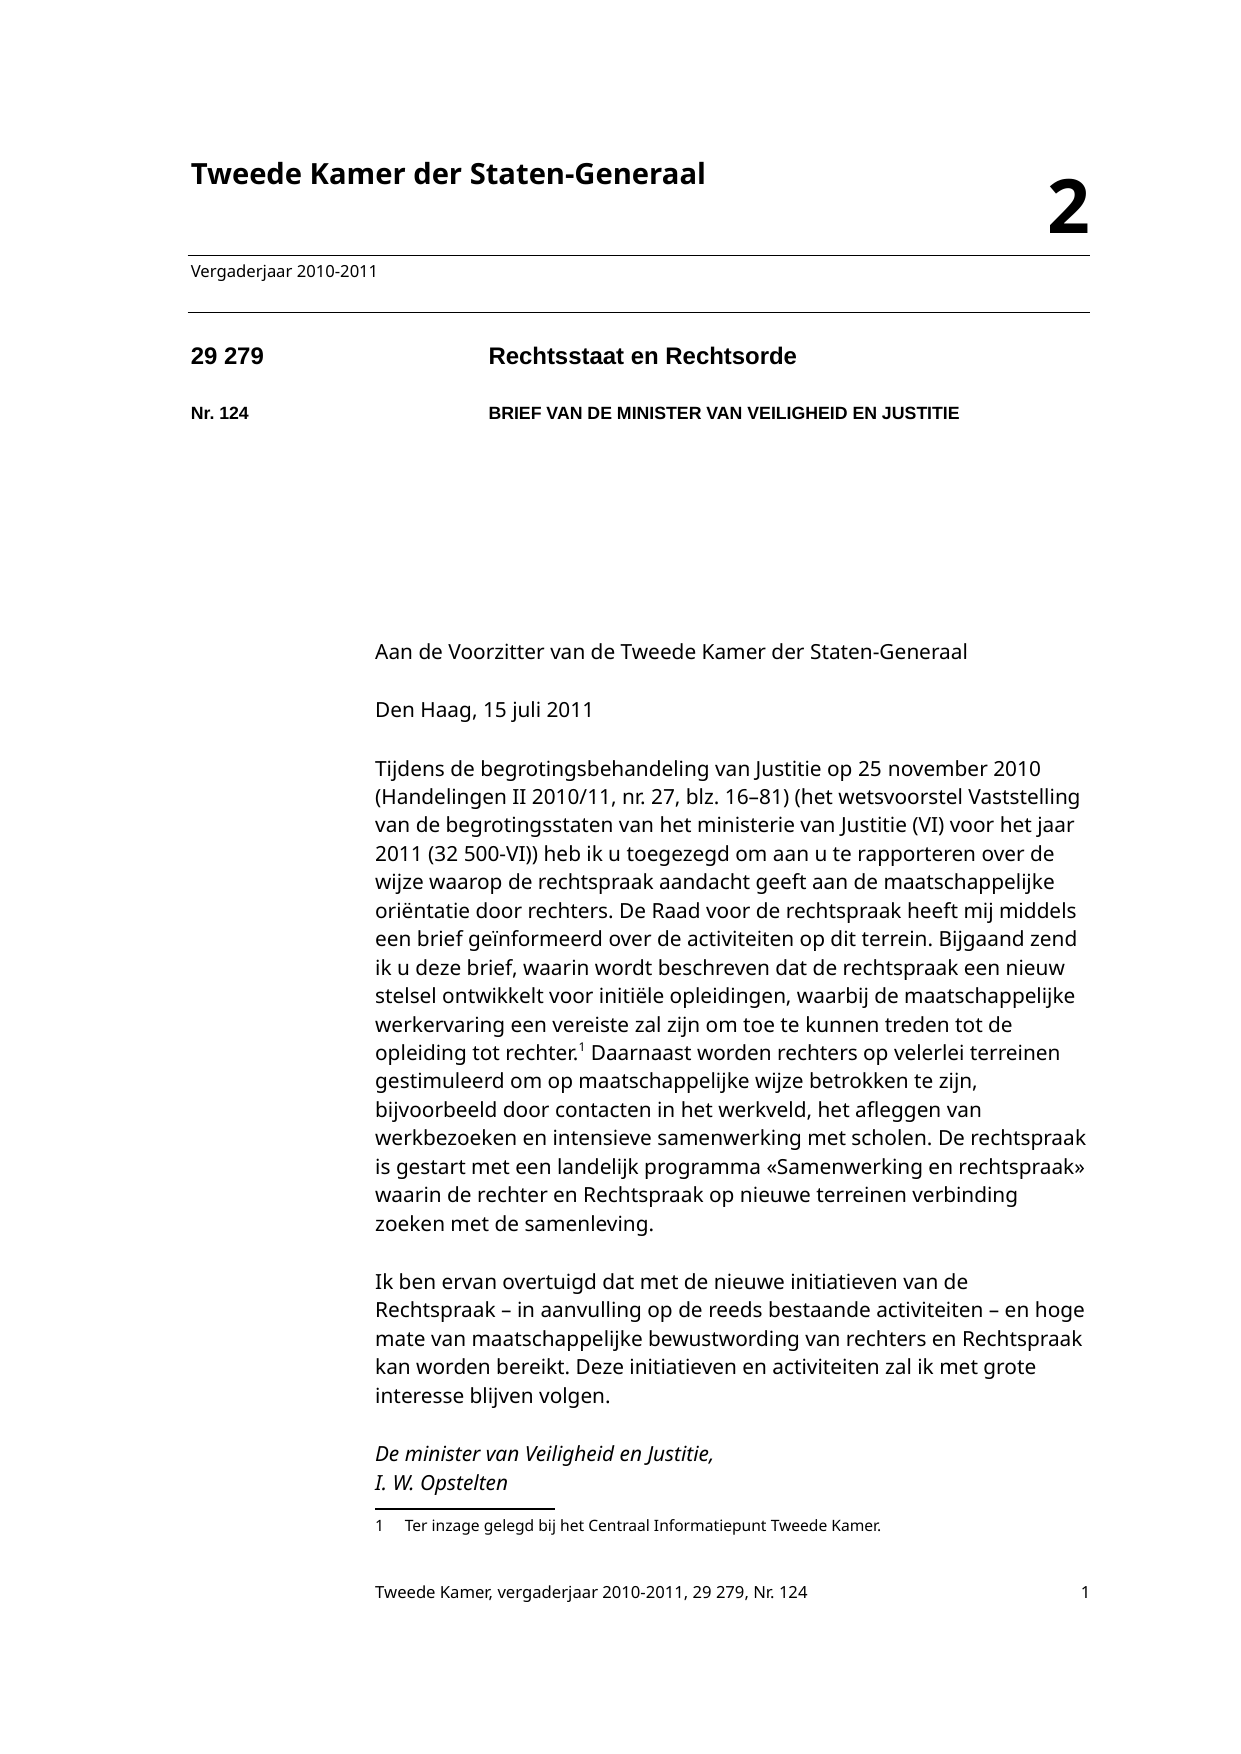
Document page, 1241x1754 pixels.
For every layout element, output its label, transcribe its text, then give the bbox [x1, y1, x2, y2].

text De minister van Veiligheid en Justitie, [375, 1439, 1090, 1468]
text Ik ben ervan overtuigd dat met de nieuwe initiatieven van de Rechtspraak – in aanvulling op de reeds bestaande activiteiten – en hoge mate van maatschappelijke bewustwording van rechters en Rechtspraak kan worden bereikt. Deze initiatieven en activiteiten zal ik met grote interesse blijven volgen. [375, 1267, 1090, 1409]
table_cell [485, 313, 1090, 339]
text Ter inzage gelegd bij het Centraal Informatiepunt Tweede Kamer. [375, 1508, 1090, 1536]
text Aan de Voorzitter van de Tweede Kamer der Staten-Generaal [375, 637, 1090, 665]
table_cell Nr. 124 [188, 399, 485, 518]
table_cell [485, 256, 1090, 312]
table_cell [188, 313, 485, 339]
table_cell 29 279 [188, 339, 485, 399]
table_header 2 [910, 150, 1090, 255]
text Den Haag, 15 juli 2011 [375, 695, 1090, 724]
text Tijdens de begrotingsbehandeling van Justitie op 25 november 2010 (Handelingen II 2010/11, nr. 27, blz. 16–81) (het wetsvoorstel Vaststelling van de begrotingsstaten van het ministerie van Justitie (VI) voor het jaar 2011 (32 500-VI)) heb ik u toegezegd om aan u te rapporteren over de wijze waarop de rechtspraak aandacht geeft aan de maatschappelijke oriëntatie door rechters. De Raad voor de rechtspraak heeft mij middels een brief geïnformeerd over de activiteiten op dit terrein. Bijgaand zend ik u deze brief, waarin wordt beschreven dat de rechtspraak een nieuw stelsel ontwikkelt voor initiële opleidingen, waarbij de maatschappelijke werkervaring een vereiste zal zijn om toe te kunnen treden tot de opleiding tot rechter. Daarnaast worden rechters op velerlei terreinen gestimuleerd om op maatschappelijke wijze betrokken te zijn, bijvoorbeeld door contacten in het werkveld, het afleggen van werkbezoeken en intensieve samenwerking met scholen. De rechtspraak is gestart met een landelijk programma «Samenwerking en rechtspraak» waarin de rechter en Rechtspraak op nieuwe terreinen verbinding zoeken met de samenleving. [375, 754, 1090, 1237]
text I. W. Opstelten [375, 1468, 1090, 1496]
table_cell Rechtsstaat en Rechtsorde [485, 339, 1090, 399]
table_cell BRIEF VAN DE MINISTER VAN VEILIGHEID EN JUSTITIE [485, 399, 1090, 518]
table_cell Vergaderjaar 2010-2011 [188, 256, 485, 312]
table_header Tweede Kamer der Staten-Generaal [188, 150, 909, 255]
